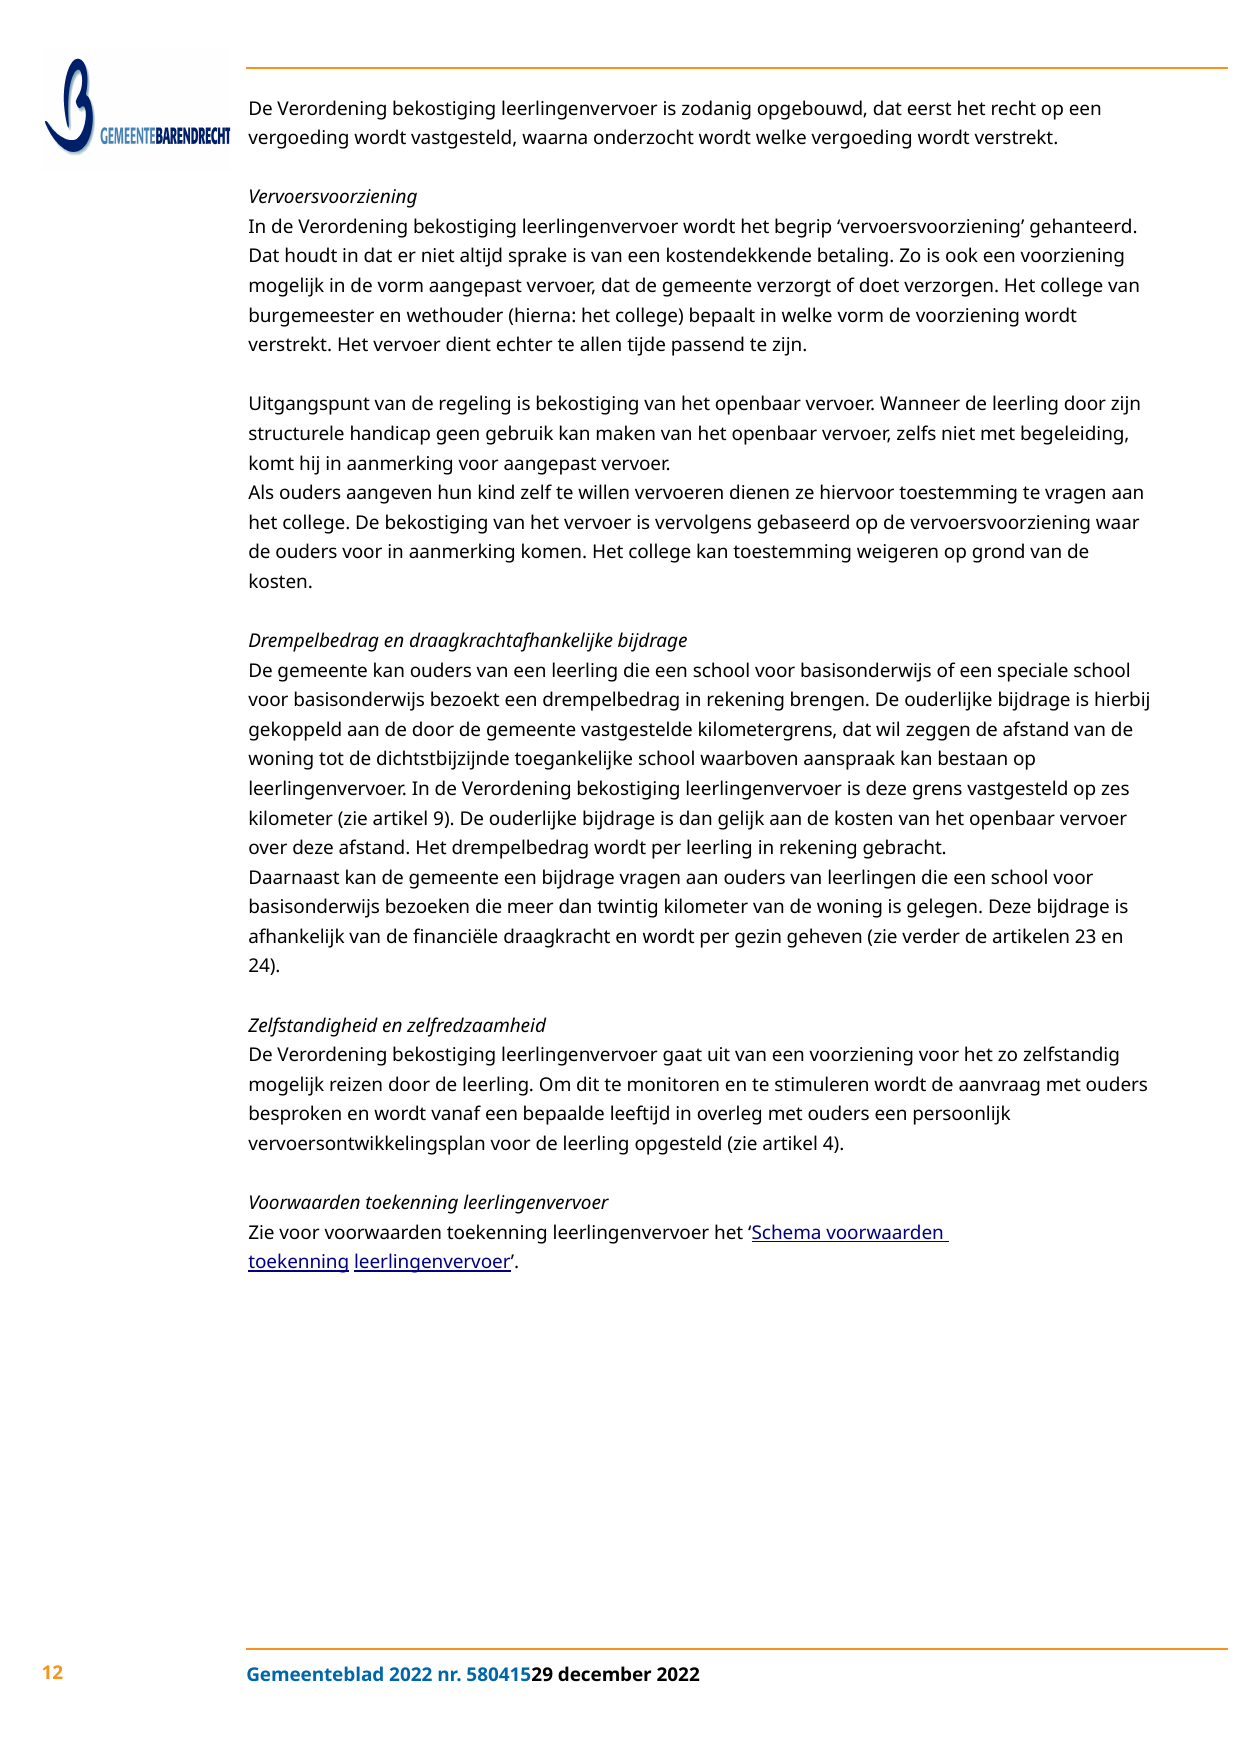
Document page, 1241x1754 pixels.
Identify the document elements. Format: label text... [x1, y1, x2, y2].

text Zelfstandigheid en zelfredzaamheid [248, 1012, 1152, 1038]
text Drempelbedrag en draagkrachtafhankelijke bijdrage [248, 627, 1152, 653]
text Voorwaarden toekenning leerlingenvervoer [248, 1189, 1152, 1215]
picture [41, 47, 231, 172]
text Vervoersvoorziening [248, 183, 1152, 209]
text Als ouders aangeven hun kind zelf te willen vervoeren dienen ze hiervoor toestemming te vragen aan het college. De bekostiging van het vervoer is vervolgens gebaseerd op de vervoersvoorziening waar de ouders voor in aanmerking komen. Het college kan toestemming weigeren op grond van de kosten. [248, 479, 1152, 594]
text Uitgangspunt van de regeling is bekostiging van het openbaar vervoer. Wanneer de leerling door zijn structurele handicap geen gebruik kan maken van het openbaar vervoer, zelfs niet met begeleiding, komt hij in aanmerking voor aangepast vervoer. [248, 391, 1152, 476]
text De Verordening bekostiging leerlingenvervoer gaat uit van een voorziening voor het zo zelfstandig mogelijk reizen door de leerling. Om dit te monitoren en te stimuleren wordt de aanvraag met ouders besproken en wordt vanaf een bepaalde leeftijd in overleg met ouders een persoonlijk vervoersontwikkelingsplan voor de leerling opgesteld (zie artikel 4). [248, 1041, 1152, 1156]
text In de Verordening bekostiging leerlingenvervoer wordt het begrip ‘vervoersvoorziening’ gehanteerd. Dat houdt in dat er niet altijd sprake is van een kostendekkende betaling. Zo is ook een voorziening mogelijk in de vorm aangepast vervoer, dat de gemeente verzorgt of doet verzorgen. Het college van burgemeester en wethouder (hierna: het college) bepaalt in welke vorm de voorziening wordt verstrekt. Het vervoer dient echter te allen tijde passend te zijn. [248, 213, 1152, 357]
text Zie voor voorwaarden toekenning leerlingenvervoer het ‘Schema voorwaarden toekenning leerlingenvervoer’. [248, 1219, 1152, 1274]
text Daarnaast kan de gemeente een bijdrage vragen aan ouders van leerlingen die een school voor basisonderwijs bezoeken die meer dan twintig kilometer van de woning is gelegen. Deze bijdrage is afhankelijk van de financiële draagkracht en wordt per gezin geheven (zie verder de artikelen 23 en 24). [248, 864, 1152, 978]
text De gemeente kan ouders van een leerling die een school voor basisonderwijs of een speciale school voor basisonderwijs bezoekt een drempelbedrag in rekening brengen. De ouderlijke bijdrage is hierbij gekoppeld aan de door de gemeente vastgestelde kilometergrens, dat wil zeggen de afstand van de woning tot de dichtstbijzijnde toegankelijke school waarboven aanspraak kan bestaan op leerlingenvervoer. In de Verordening bekostiging leerlingenvervoer is deze grens vastgesteld op zes kilometer (zie artikel 9). De ouderlijke bijdrage is dan gelijk aan de kosten van het openbaar vervoer over deze afstand. Het drempelbedrag wordt per leerling in rekening gebracht. [248, 657, 1152, 860]
text De Verordening bekostiging leerlingenvervoer is zodanig opgebouwd, dat eerst het recht op een vergoeding wordt vastgesteld, waarna onderzocht wordt welke vergoeding wordt verstrekt. [248, 95, 1152, 150]
